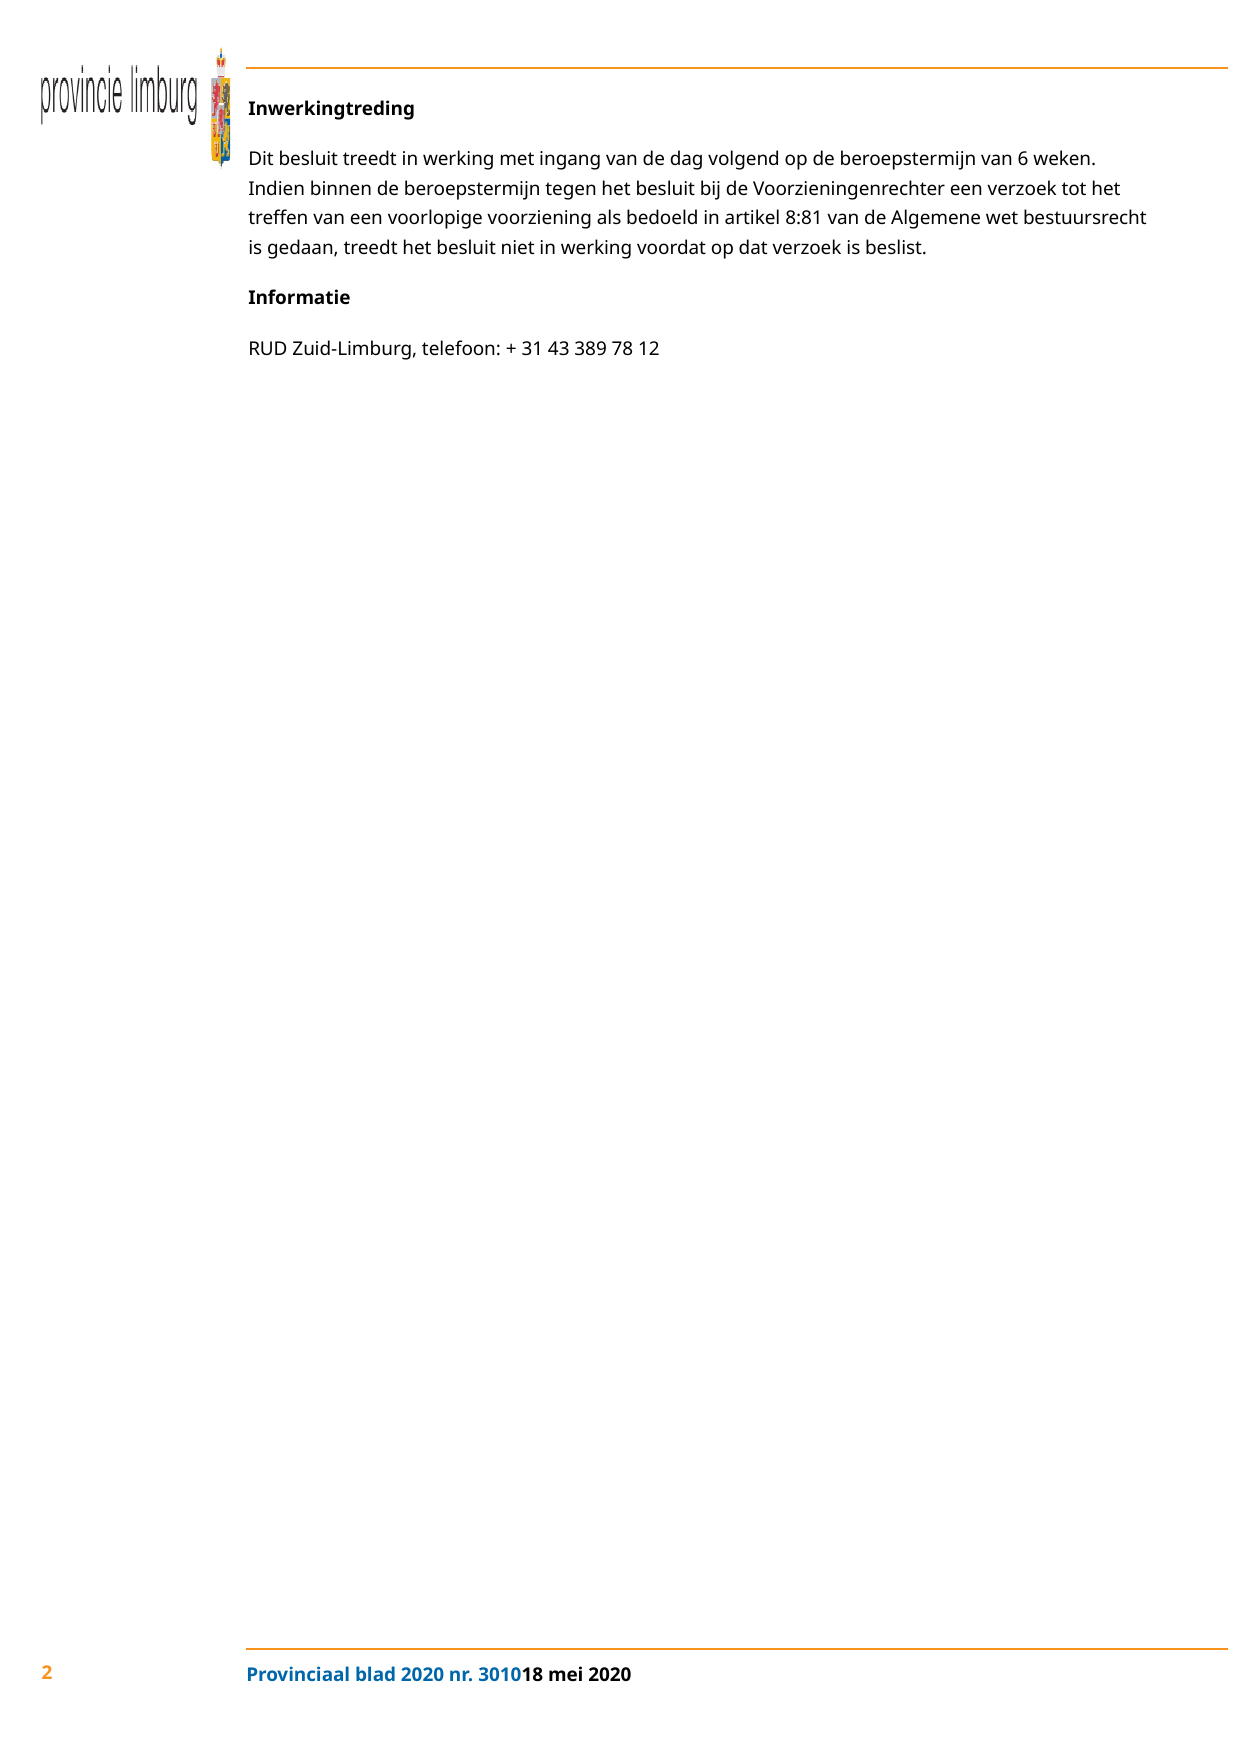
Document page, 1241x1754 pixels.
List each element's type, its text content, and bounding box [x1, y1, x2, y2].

picture [41, 47, 231, 172]
text RUD Zuid-Limburg, telefoon: + 31 43 389 78 12 [248, 335, 1152, 361]
text Informatie [248, 284, 1152, 310]
text Inwerkingtreding [248, 95, 1152, 121]
text Dit besluit treedt in werking met ingang van de dag volgend op de beroepstermijn van 6 weken. Indien binnen de beroepstermijn tegen het besluit bij de Voorzieningenrechter een verzoek tot het treffen van een voorlopige voorziening als bedoeld in artikel 8:81 van de Algemene wet bestuursrecht is gedaan, treedt het besluit niet in werking voordat op dat verzoek is beslist. [248, 145, 1152, 260]
